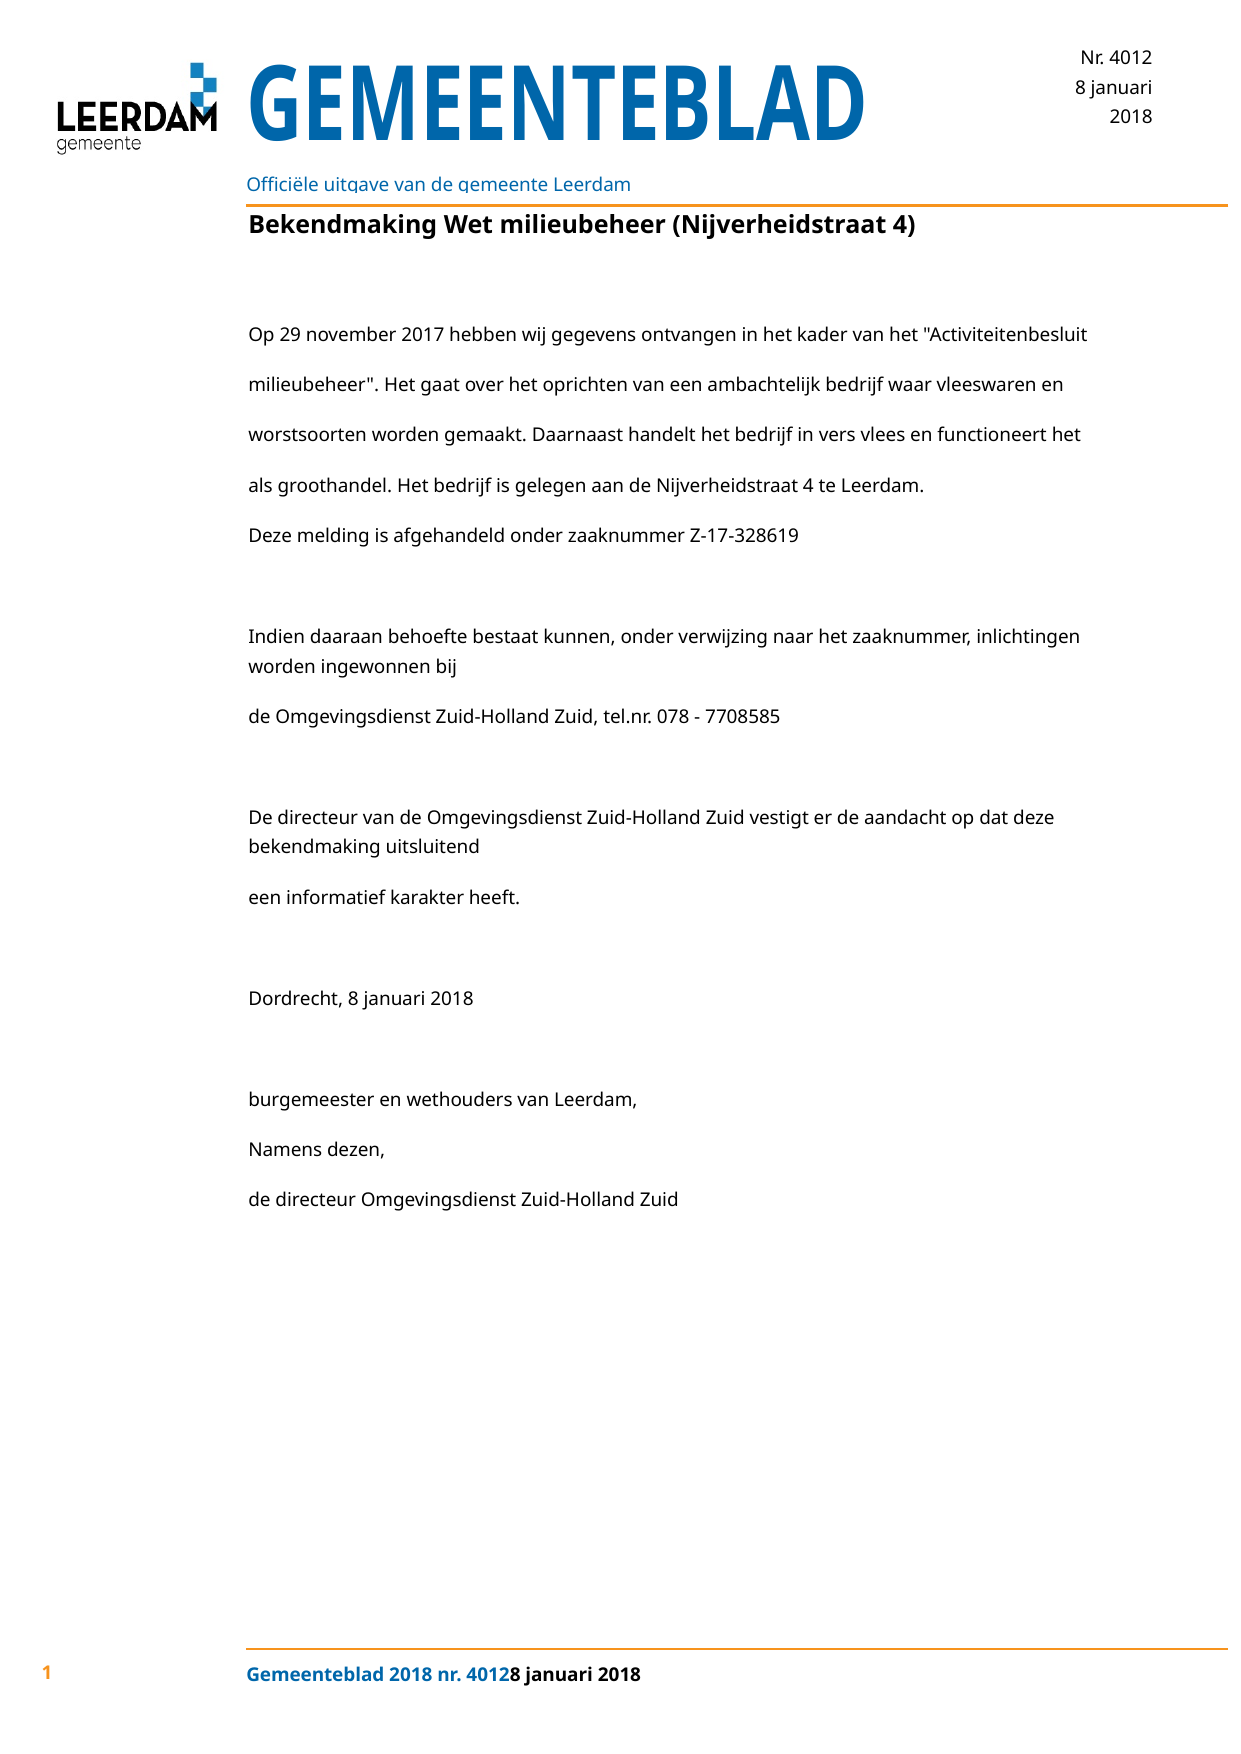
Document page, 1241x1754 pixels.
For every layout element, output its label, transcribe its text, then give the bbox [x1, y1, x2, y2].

picture [41, 47, 231, 172]
text Op 29 november 2017 hebben wij gegevens ontvangen in het kader van het "Activiteitenbesluit [248, 321, 1152, 346]
text de Omgevingsdienst Zuid-Holland Zuid, tel.nr. 078 - 7708585 [248, 703, 1152, 729]
text worstsoorten worden gemaakt. Daarnaast handelt het bedrijf in vers vlees en functioneert het [248, 422, 1152, 447]
text de directeur Omgevingsdienst Zuid-Holland Zuid [248, 1187, 1152, 1212]
text Bekendmaking Wet milieubeheer (Nijverheidstraat 4) [248, 207, 1152, 241]
text Namens dezen, [248, 1136, 1152, 1162]
text Deze melding is afgehandeld onder zaaknummer Z-17-328619 [248, 522, 1152, 548]
text een informatief karakter heeft. [248, 884, 1152, 910]
text burgemeester en wethouders van Leerdam, [248, 1086, 1152, 1111]
text Indien daaraan behoefte bestaat kunnen, onder verwijzing naar het zaaknummer, inlichtingen worden ingewonnen bij [248, 623, 1152, 678]
text De directeur van de Omgevingsdienst Zuid-Holland Zuid vestigt er de aandacht op dat deze bekendmaking uitsluitend [248, 804, 1152, 859]
text als groothandel. Het bedrijf is gelegen aan de Nijverheidstraat 4 te Leerdam. [248, 472, 1152, 498]
text Dordrecht, 8 januari 2018 [248, 985, 1152, 1011]
text milieubeheer". Het gaat over het oprichten van een ambachtelijk bedrijf waar vleeswaren en [248, 371, 1152, 397]
